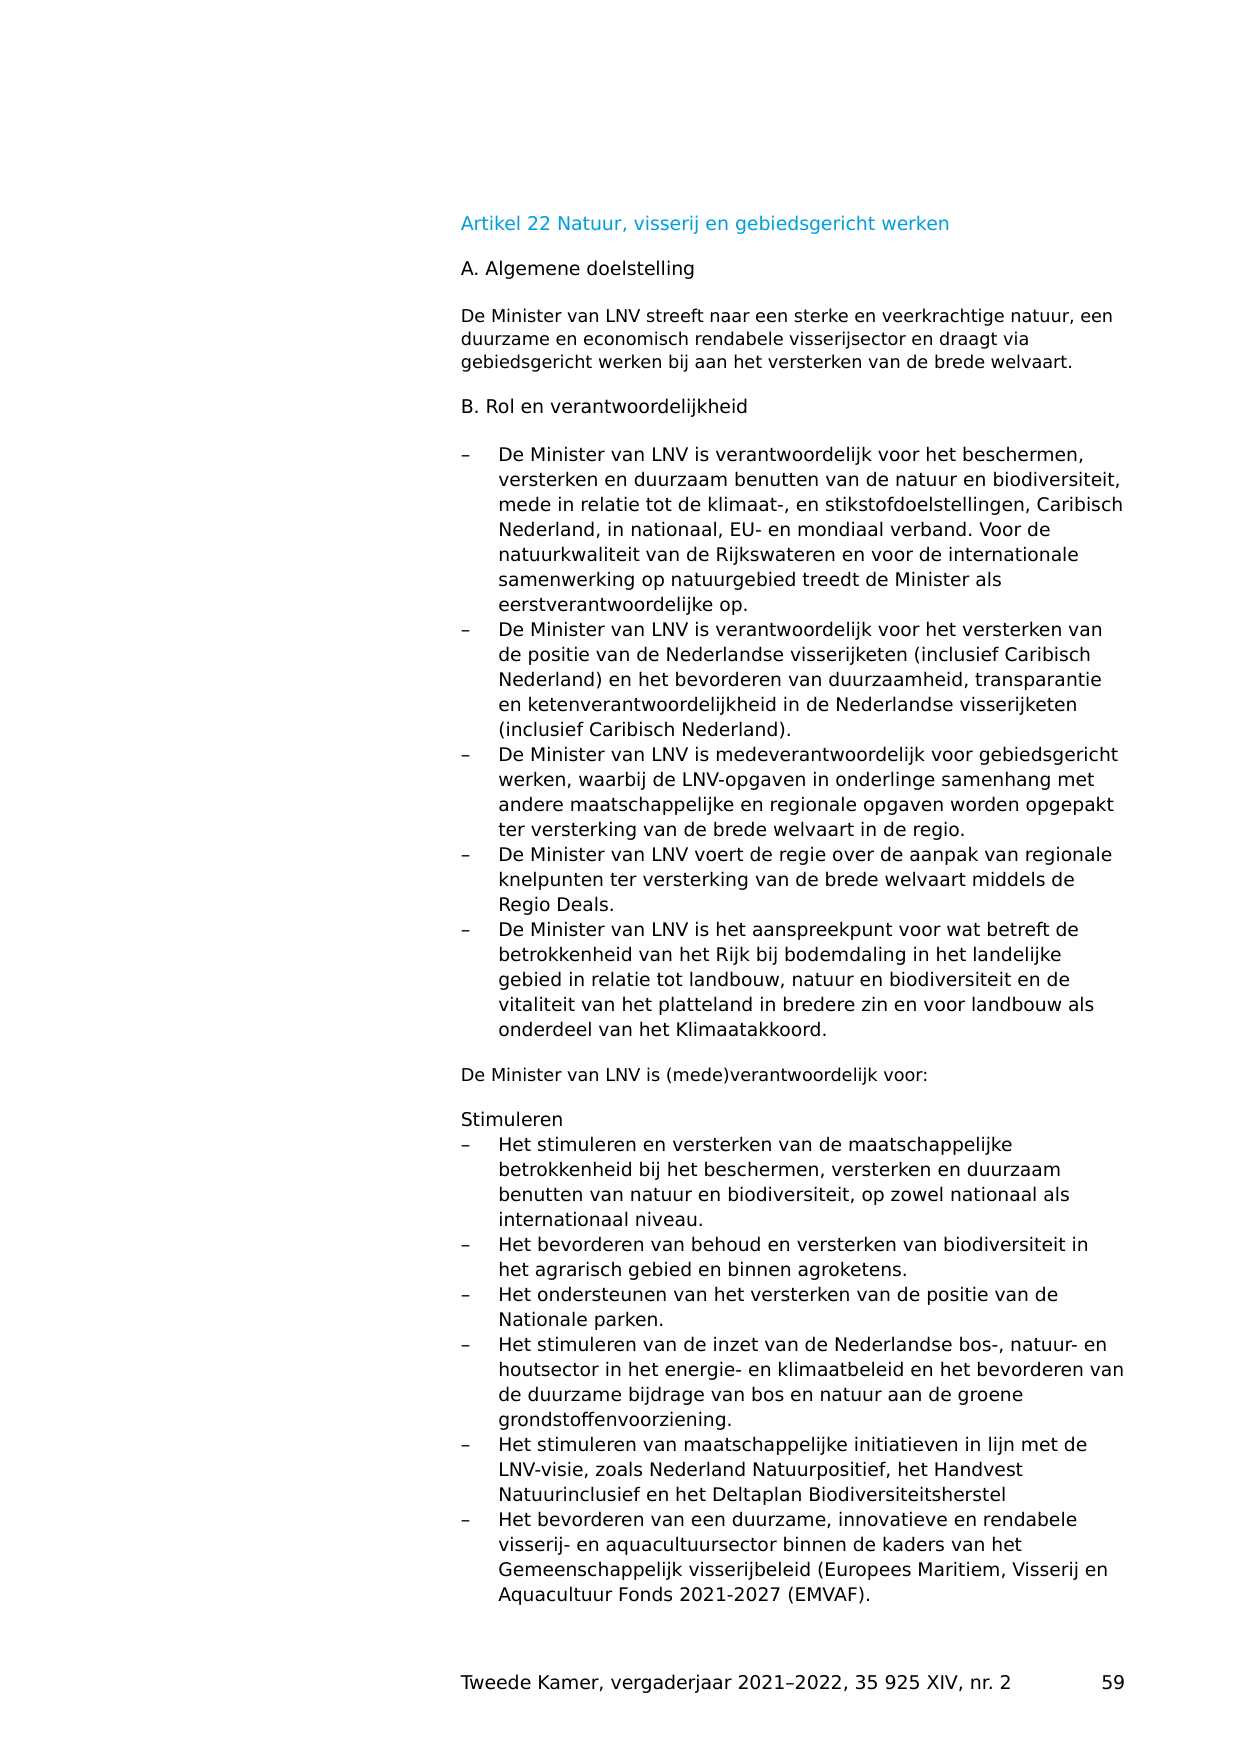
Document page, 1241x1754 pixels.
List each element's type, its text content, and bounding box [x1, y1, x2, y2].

list Het ondersteunen van het versterken van de positie van de Nationale parken. [461, 1281, 1125, 1331]
list De Minister van LNV voert de regie over de aanpak van regionale knelpunten ter versterking van de brede welvaart middels de Regio Deals. [461, 841, 1125, 916]
text Stimuleren [461, 1109, 1125, 1131]
list De Minister van LNV is verantwoordelijk voor het versterken van de positie van de Nederlandse visserijketen (inclusief Caribisch Nederland) en het bevorderen van duurzaamheid, transparantie en ketenverantwoordelijkheid in de Nederlandse visserijketen (inclusief Caribisch Nederland). [461, 616, 1125, 741]
list De Minister van LNV is medeverantwoordelijk voor gebiedsgericht werken, waarbij de LNV-opgaven in onderlinge samenhang met andere maatschappelijke en regionale opgaven worden opgepakt ter versterking van de brede welvaart in de regio. [461, 741, 1125, 841]
list Het stimuleren en versterken van de maatschappelijke betrokkenheid bij het beschermen, versterken en duurzaam benutten van natuur en biodiversiteit, op zowel nationaal als internationaal niveau. [461, 1131, 1125, 1231]
list De Minister van LNV is verantwoordelijk voor het beschermen, versterken en duurzaam benutten van de natuur en biodiversiteit, mede in relatie tot de klimaat-, en stikstofdoelstellingen, Caribisch Nederland, in nationaal, EU- en mondiaal verband. Voor de natuurkwaliteit van de Rijkswateren en voor de internationale samenwerking op natuurgebied treedt de Minister als eerstverantwoordelijke op. [461, 441, 1125, 616]
list Het bevorderen van behoud en versterken van biodiversiteit in het agrarisch gebied en binnen agroketens. [461, 1231, 1125, 1281]
text De Minister van LNV is (mede)verantwoordelijk voor: [461, 1063, 1125, 1086]
text De Minister van LNV streeft naar een sterke en veerkrachtige natuur, een duurzame en economisch rendabele visserijsector en draagt via gebiedsgericht werken bij aan het versterken van de brede welvaart. [461, 304, 1125, 373]
list Het bevorderen van een duurzame, innovatieve en rendabele visserij- en aquacultuursector binnen de kaders van het Gemeenschappelijk visserijbeleid (Europees Maritiem, Visserij en Aquacultuur Fonds 2021-2027 (EMVAF). [461, 1506, 1125, 1606]
list De Minister van LNV is het aanspreekpunt voor wat betreft de betrokkenheid van het Rijk bij bodemdaling in het landelijke gebied in relatie tot landbouw, natuur en biodiversiteit en de vitaliteit van het platteland in bredere zin en voor landbouw als onderdeel van het Klimaatakkoord. [461, 916, 1125, 1041]
title A. Algemene doelstelling [461, 258, 1125, 280]
title Artikel 22 Natuur, visserij en gebiedsgericht werken [461, 213, 1125, 235]
list Het stimuleren van maatschappelijke initiatieven in lijn met de LNV-visie, zoals Nederland Natuurpositief, het Handvest Natuurinclusief en het Deltaplan Biodiversiteitsherstel [461, 1431, 1125, 1506]
list Het stimuleren van de inzet van de Nederlandse bos-, natuur- en houtsector in het energie- en klimaatbeleid en het bevorderen van de duurzame bijdrage van bos en natuur aan de groene grondstoffenvoorziening. [461, 1331, 1125, 1431]
title B. Rol en verantwoordelijkheid [461, 396, 1125, 418]
